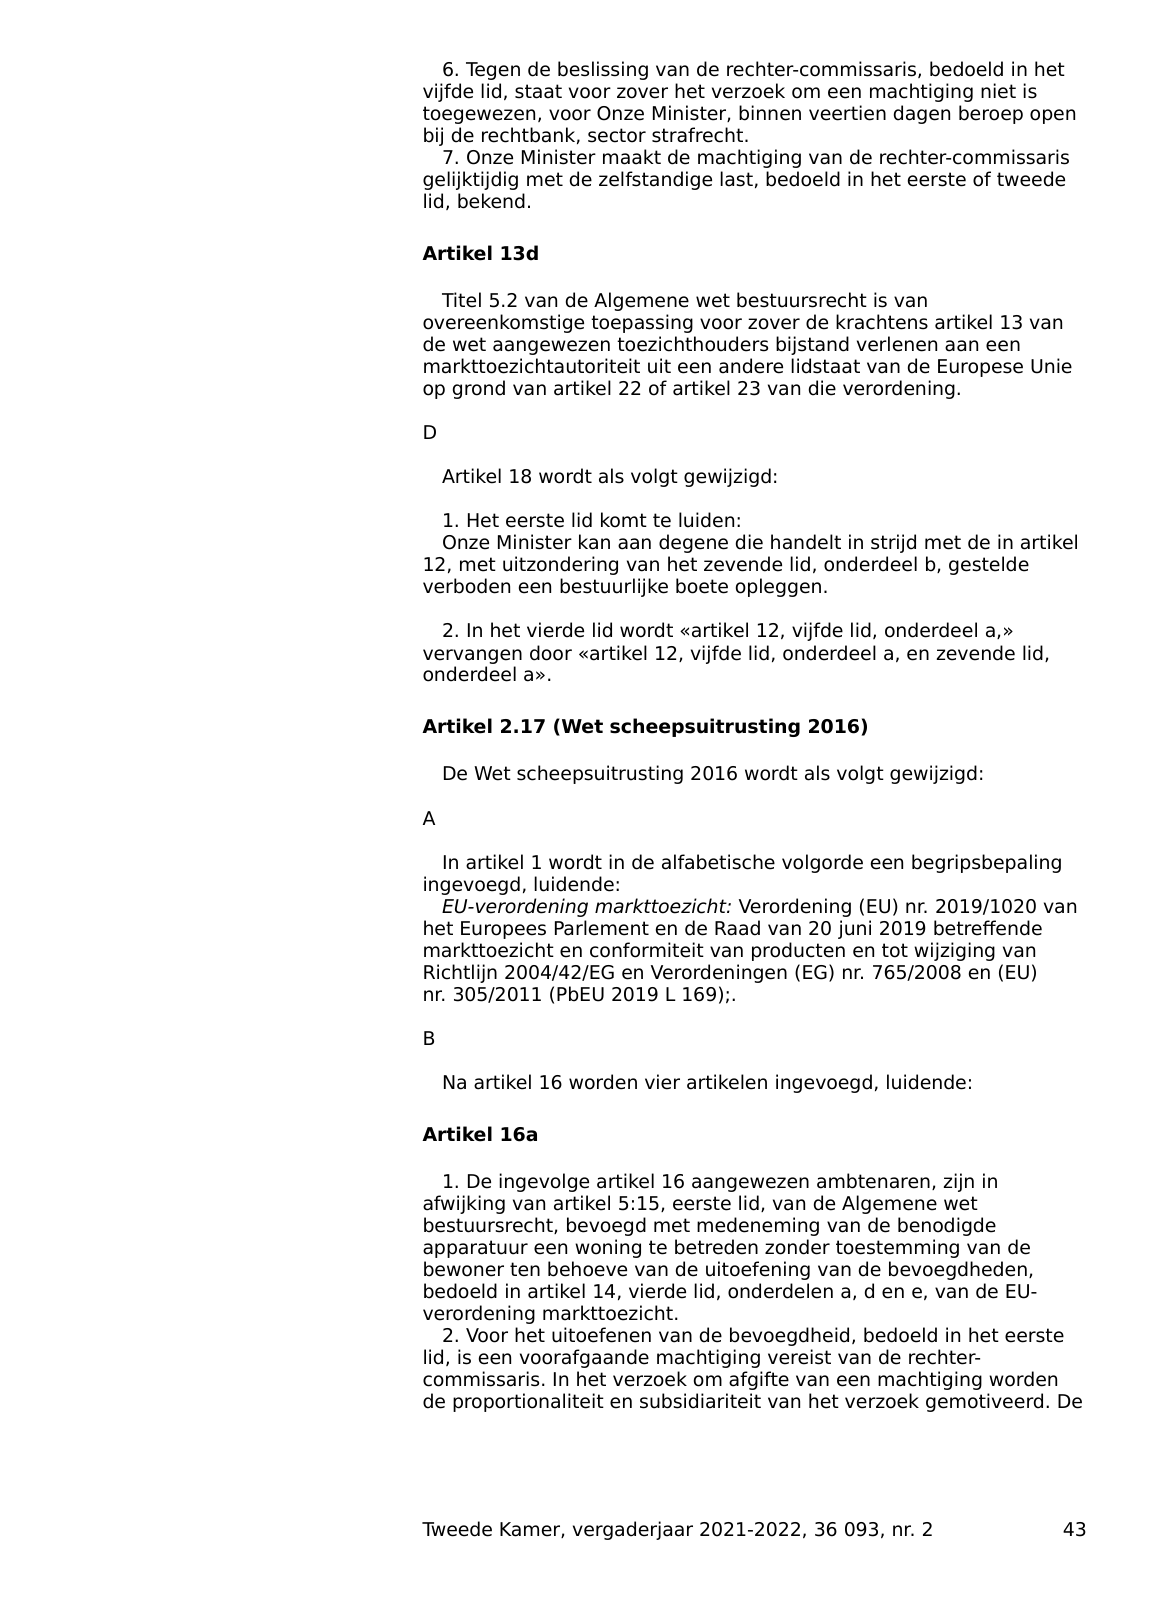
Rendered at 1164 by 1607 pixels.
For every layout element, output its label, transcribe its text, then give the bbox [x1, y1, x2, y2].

text Titel 5.2 van de Algemene wet bestuursrecht is van overeenkomstige toepassing voor zover de krachtens artikel 13 van de wet aangewezen toezichthouders bijstand verlenen aan een markttoezichtautoriteit uit een andere lidstaat van de Europese Unie op grond van artikel 22 of artikel 23 van die verordening. [422, 290, 1087, 400]
text Artikel 18 wordt als volgt gewijzigd: [422, 466, 1087, 488]
subtitle Artikel 13d [422, 243, 1087, 265]
subtitle Artikel 16a [422, 1124, 1087, 1146]
text De Wet scheepsuitrusting 2016 wordt als volgt gewijzigd: [422, 763, 1087, 785]
text B [422, 1028, 1087, 1050]
text 7. Onze Minister maakt de machtiging van de rechter-commissaris gelijktijdig met de zelfstandige last, bedoeld in het eerste of tweede lid, bekend. [422, 147, 1087, 213]
text 2. Voor het uitoefenen van de bevoegdheid, bedoeld in het eerste lid, is een voorafgaande machtiging vereist van de rechter-commissaris. In het verzoek om afgifte van een machtiging worden de proportionaliteit en subsidiariteit van het verzoek gemotiveerd. De [422, 1325, 1087, 1413]
subtitle Artikel 2.17 (Wet scheepsuitrusting 2016) [422, 716, 1087, 738]
text Na artikel 16 worden vier artikelen ingevoegd, luidende: [422, 1072, 1087, 1094]
text A [422, 807, 1087, 829]
text 1. De ingevolge artikel 16 aangewezen ambtenaren, zijn in afwijking van artikel 5:15, eerste lid, van de Algemene wet bestuursrecht, bevoegd met medeneming van de benodigde apparatuur een woning te betreden zonder toestemming van de bewoner ten behoeve van de uitoefening van de bevoegdheden, bedoeld in artikel 14, vierde lid, onderdelen a, d en e, van de EU-verordening markttoezicht. [422, 1171, 1087, 1325]
text 1. Het eerste lid komt te luiden: [422, 510, 1087, 532]
text EU-verordening markttoezicht: Verordening (EU) nr. 2019/1020 van het Europees Parlement en de Raad van 20 juni 2019 betreffende markttoezicht en conformiteit van producten en tot wijziging van Richtlijn 2004/42/EG en Verordeningen (EG) nr. 765/2008 en (EU) nr. 305/2011 (PbEU 2019 L 169);. [422, 896, 1087, 1006]
text D [422, 422, 1087, 444]
text In artikel 1 wordt in de alfabetische volgorde een begripsbepaling ingevoegd, luidende: [422, 852, 1087, 896]
text 6. Tegen de beslissing van de rechter-commissaris, bedoeld in het vijfde lid, staat voor zover het verzoek om een machtiging niet is toegewezen, voor Onze Minister, binnen veertien dagen beroep open bij de rechtbank, sector strafrecht. [422, 59, 1087, 147]
text Onze Minister kan aan degene die handelt in strijd met de in artikel 12, met uitzondering van het zevende lid, onderdeel b, gestelde verboden een bestuurlijke boete opleggen. [422, 532, 1087, 598]
text 2. In het vierde lid wordt «artikel 12, vijfde lid, onderdeel a,» vervangen door «artikel 12, vijfde lid, onderdeel a, en zevende lid, onderdeel a». [422, 620, 1087, 686]
